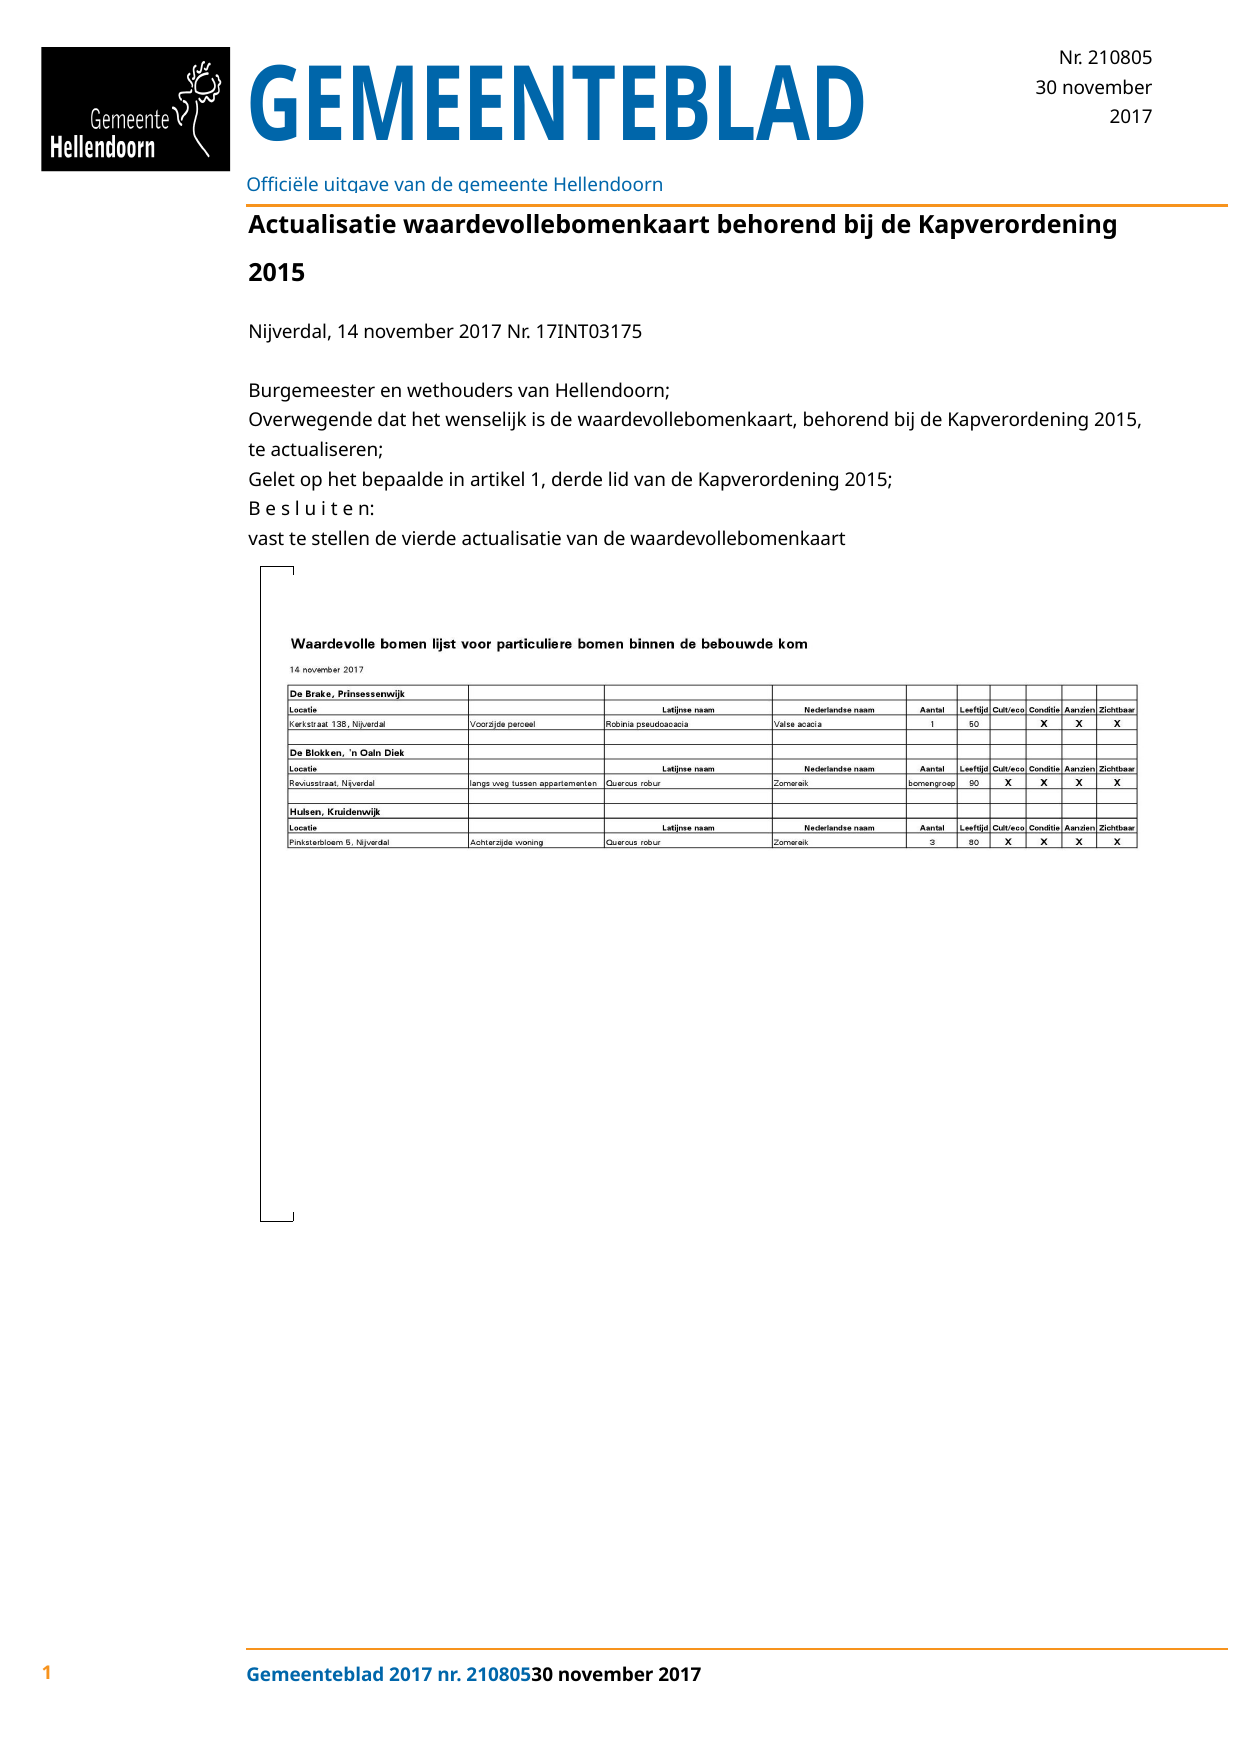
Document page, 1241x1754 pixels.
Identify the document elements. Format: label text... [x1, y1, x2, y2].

text Gelet op het bepaalde in artikel 1, derde lid van de Kapverordening 2015; [248, 466, 1152, 492]
text Nijverdal, 14 november 2017 Nr. 17INT03175 [248, 318, 1152, 344]
text B e s l u i t e n: [248, 495, 1152, 521]
text Actualisatie waardevollebomenkaart behorend bij de Kapverordening 2015 [248, 207, 1152, 288]
text Overwegende dat het wenselijk is de waardevollebomenkaart, behorend bij de Kapverordening 2015, te actualiseren; [248, 407, 1152, 462]
picture [268, 575, 1173, 1212]
picture [41, 47, 231, 172]
text vast te stellen de vierde actualisatie van de waardevollebomenkaart [248, 525, 1152, 551]
text Burgemeester en wethouders van Hellendoorn; [248, 377, 1152, 403]
